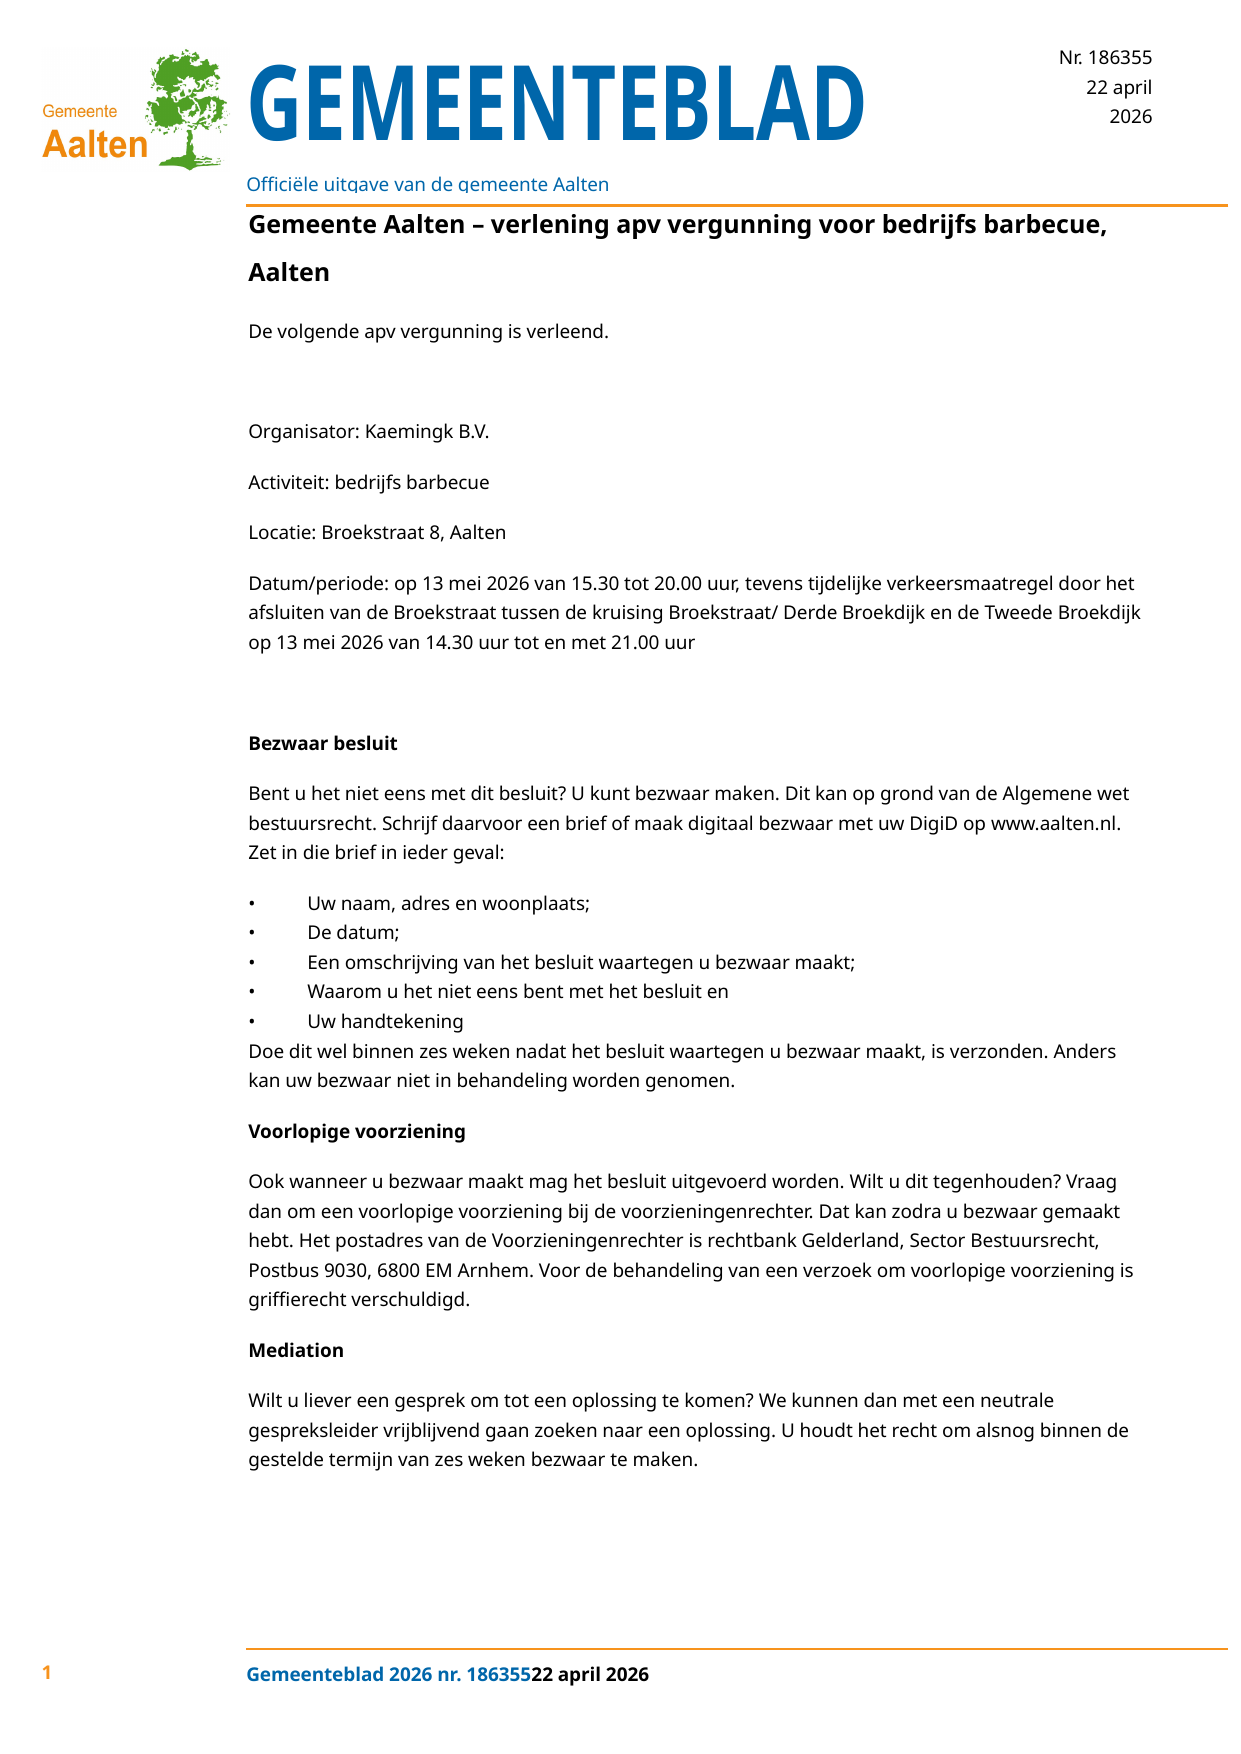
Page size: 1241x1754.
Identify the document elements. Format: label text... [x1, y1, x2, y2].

text Doe dit wel binnen zes weken nadat het besluit waartegen u bezwaar maakt, is verzonden. Anders kan uw bezwaar niet in behandeling worden genomen. [248, 1038, 1152, 1093]
list Waarom u het niet eens bent met het besluit en [248, 979, 1152, 1004]
text Organisator: Kaemingk B.V. [248, 419, 1152, 444]
text Wilt u liever een gesprek om tot een oplossing te komen? We kunnen dan met een neutrale gespreksleider vrijblijvend gaan zoeken naar een oplossing. U houdt het recht om alsnog binnen de gestelde termijn van zes weken bezwaar te maken. [248, 1387, 1152, 1472]
list Een omschrijving van het besluit waartegen u bezwaar maakt; [248, 949, 1152, 975]
text Datum/periode: op 13 mei 2026 van 15.30 tot 20.00 uur, tevens tijdelijke verkeersmaatregel door het afsluiten van de Broekstraat tussen de kruising Broekstraat/ Derde Broekdijk en de Tweede Broekdijk op 13 mei 2026 van 14.30 uur tot en met 21.00 uur [248, 570, 1152, 655]
picture [41, 47, 231, 172]
list Uw naam, adres en woonplaats; [248, 890, 1152, 916]
text Ook wanneer u bezwaar maakt mag het besluit uitgevoerd worden. Wilt u dit tegenhouden? Vraag dan om een voorlopige voorziening bij de voorzieningenrechter. Dat kan zodra u bezwaar gemaakt hebt. Het postadres van de Voorzieningenrechter is rechtbank Gelderland, Sector Bestuursrecht, Postbus 9030, 6800 EM Arnhem. Voor de behandeling van een verzoek om voorlopige voorziening is griffierecht verschuldigd. [248, 1168, 1152, 1312]
text De volgende apv vergunning is verleend. [248, 318, 1152, 344]
text Mediation [248, 1337, 1152, 1363]
text Locatie: Broekstraat 8, Aalten [248, 519, 1152, 545]
text Bezwaar besluit [248, 730, 1152, 756]
text Voorlopige voorziening [248, 1118, 1152, 1144]
text Activiteit: bedrijfs barbecue [248, 469, 1152, 495]
list Uw handtekening [248, 1008, 1152, 1034]
list De datum; [248, 919, 1152, 945]
text Bent u het niet eens met dit besluit? U kunt bezwaar maken. Dit kan op grond van de Algemene wet bestuursrecht. Schrijf daarvoor een brief of maak digitaal bezwaar met uw DigiD op www.aalten.nl. Zet in die brief in ieder geval: [248, 780, 1152, 865]
text Gemeente Aalten – verlening apv vergunning voor bedrijfs barbecue, Aalten [248, 207, 1152, 288]
